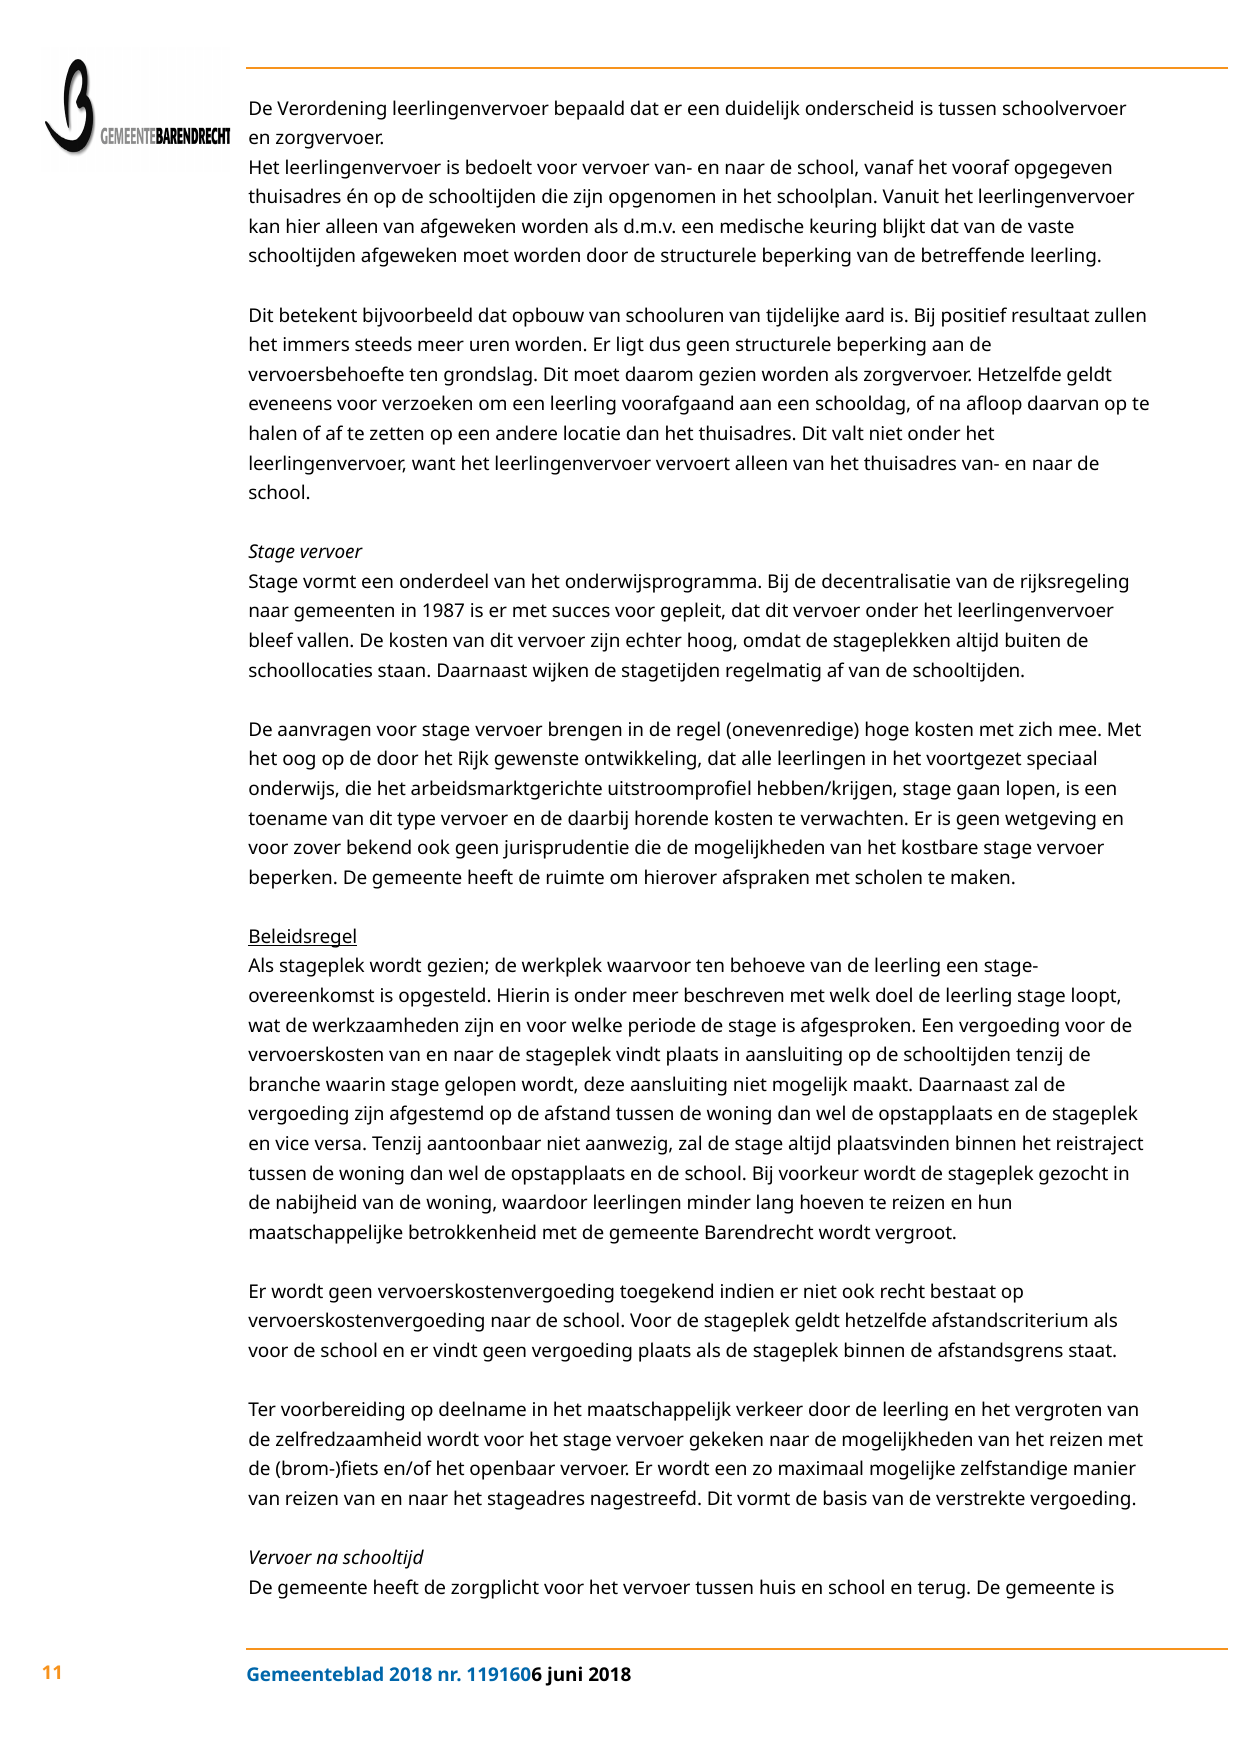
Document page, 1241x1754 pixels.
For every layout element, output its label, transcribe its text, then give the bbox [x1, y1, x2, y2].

picture [41, 47, 231, 172]
text Vervoer na schooltijd [248, 1544, 1152, 1570]
text De gemeente heeft de zorgplicht voor het vervoer tussen huis en school en terug. De gemeente is [248, 1574, 1152, 1600]
text De Verordening leerlingenvervoer bepaald dat er een duidelijk onderscheid is tussen schoolvervoer en zorgvervoer. [248, 95, 1152, 150]
text Ter voorbereiding op deelname in het maatschappelijk verkeer door de leerling en het vergroten van de zelfredzaamheid wordt voor het stage vervoer gekeken naar de mogelijkheden van het reizen met de (brom-)fiets en/of het openbaar vervoer. Er wordt een zo maximaal mogelijke zelfstandige manier van reizen van en naar het stageadres nagestreefd. Dit vormt de basis van de verstrekte vergoeding. [248, 1396, 1152, 1511]
text Er wordt geen vervoerskostenvergoeding toegekend indien er niet ook recht bestaat op vervoerskostenvergoeding naar de school. Voor de stageplek geldt hetzelfde afstandscriterium als voor de school en er vindt geen vergoeding plaats als de stageplek binnen de afstandsgrens staat. [248, 1278, 1152, 1363]
text Het leerlingenvervoer is bedoelt voor vervoer van- en naar de school, vanaf het vooraf opgegeven thuisadres én op de schooltijden die zijn opgenomen in het schoolplan. Vanuit het leerlingenvervoer kan hier alleen van afgeweken worden als d.m.v. een medische keuring blijkt dat van de vaste schooltijden afgeweken moet worden door de structurele beperking van de betreffende leerling. [248, 154, 1152, 268]
text Als stageplek wordt gezien; de werkplek waarvoor ten behoeve van de leerling een stage-overeenkomst is opgesteld. Hierin is onder meer beschreven met welk doel de leerling stage loopt, wat de werkzaamheden zijn en voor welke periode de stage is afgesproken. Een vergoeding voor de vervoerskosten van en naar de stageplek vindt plaats in aansluiting op de schooltijden tenzij de branche waarin stage gelopen wordt, deze aansluiting niet mogelijk maakt. Daarnaast zal de vergoeding zijn afgestemd op de afstand tussen de woning dan wel de opstapplaats en de stageplek en vice versa. Tenzij aantoonbaar niet aanwezig, zal de stage altijd plaatsvinden binnen het reistraject tussen de woning dan wel de opstapplaats en de school. Bij voorkeur wordt de stageplek gezocht in de nabijheid van de woning, waardoor leerlingen minder lang hoeven te reizen en hun maatschappelijke betrokkenheid met de gemeente Barendrecht wordt vergroot. [248, 953, 1152, 1245]
text Beleidsregel [248, 923, 1152, 949]
text Dit betekent bijvoorbeeld dat opbouw van schooluren van tijdelijke aard is. Bij positief resultaat zullen het immers steeds meer uren worden. Er ligt dus geen structurele beperking aan de vervoersbehoefte ten grondslag. Dit moet daarom gezien worden als zorgvervoer. Hetzelfde geldt eveneens voor verzoeken om een leerling voorafgaand aan een schooldag, of na afloop daarvan op te halen of af te zetten op een andere locatie dan het thuisadres. Dit valt niet onder het leerlingenvervoer, want het leerlingenvervoer vervoert alleen van het thuisadres van- en naar de school. [248, 302, 1152, 505]
text De aanvragen voor stage vervoer brengen in de regel (onevenredige) hoge kosten met zich mee. Met het oog op de door het Rijk gewenste ontwikkeling, dat alle leerlingen in het voortgezet speciaal onderwijs, die het arbeidsmarktgerichte uitstroomprofiel hebben/krijgen, stage gaan lopen, is een toename van dit type vervoer en de daarbij horende kosten te verwachten. Er is geen wetgeving en voor zover bekend ook geen jurisprudentie die de mogelijkheden van het kostbare stage vervoer beperken. De gemeente heeft de ruimte om hierover afspraken met scholen te maken. [248, 716, 1152, 890]
text Stage vervoer [248, 538, 1152, 564]
text Stage vormt een onderdeel van het onderwijsprogramma. Bij de decentralisatie van de rijksregeling naar gemeenten in 1987 is er met succes voor gepleit, dat dit vervoer onder het leerlingenvervoer bleef vallen. De kosten van dit vervoer zijn echter hoog, omdat de stageplekken altijd buiten de schoollocaties staan. Daarnaast wijken de stagetijden regelmatig af van de schooltijden. [248, 568, 1152, 683]
